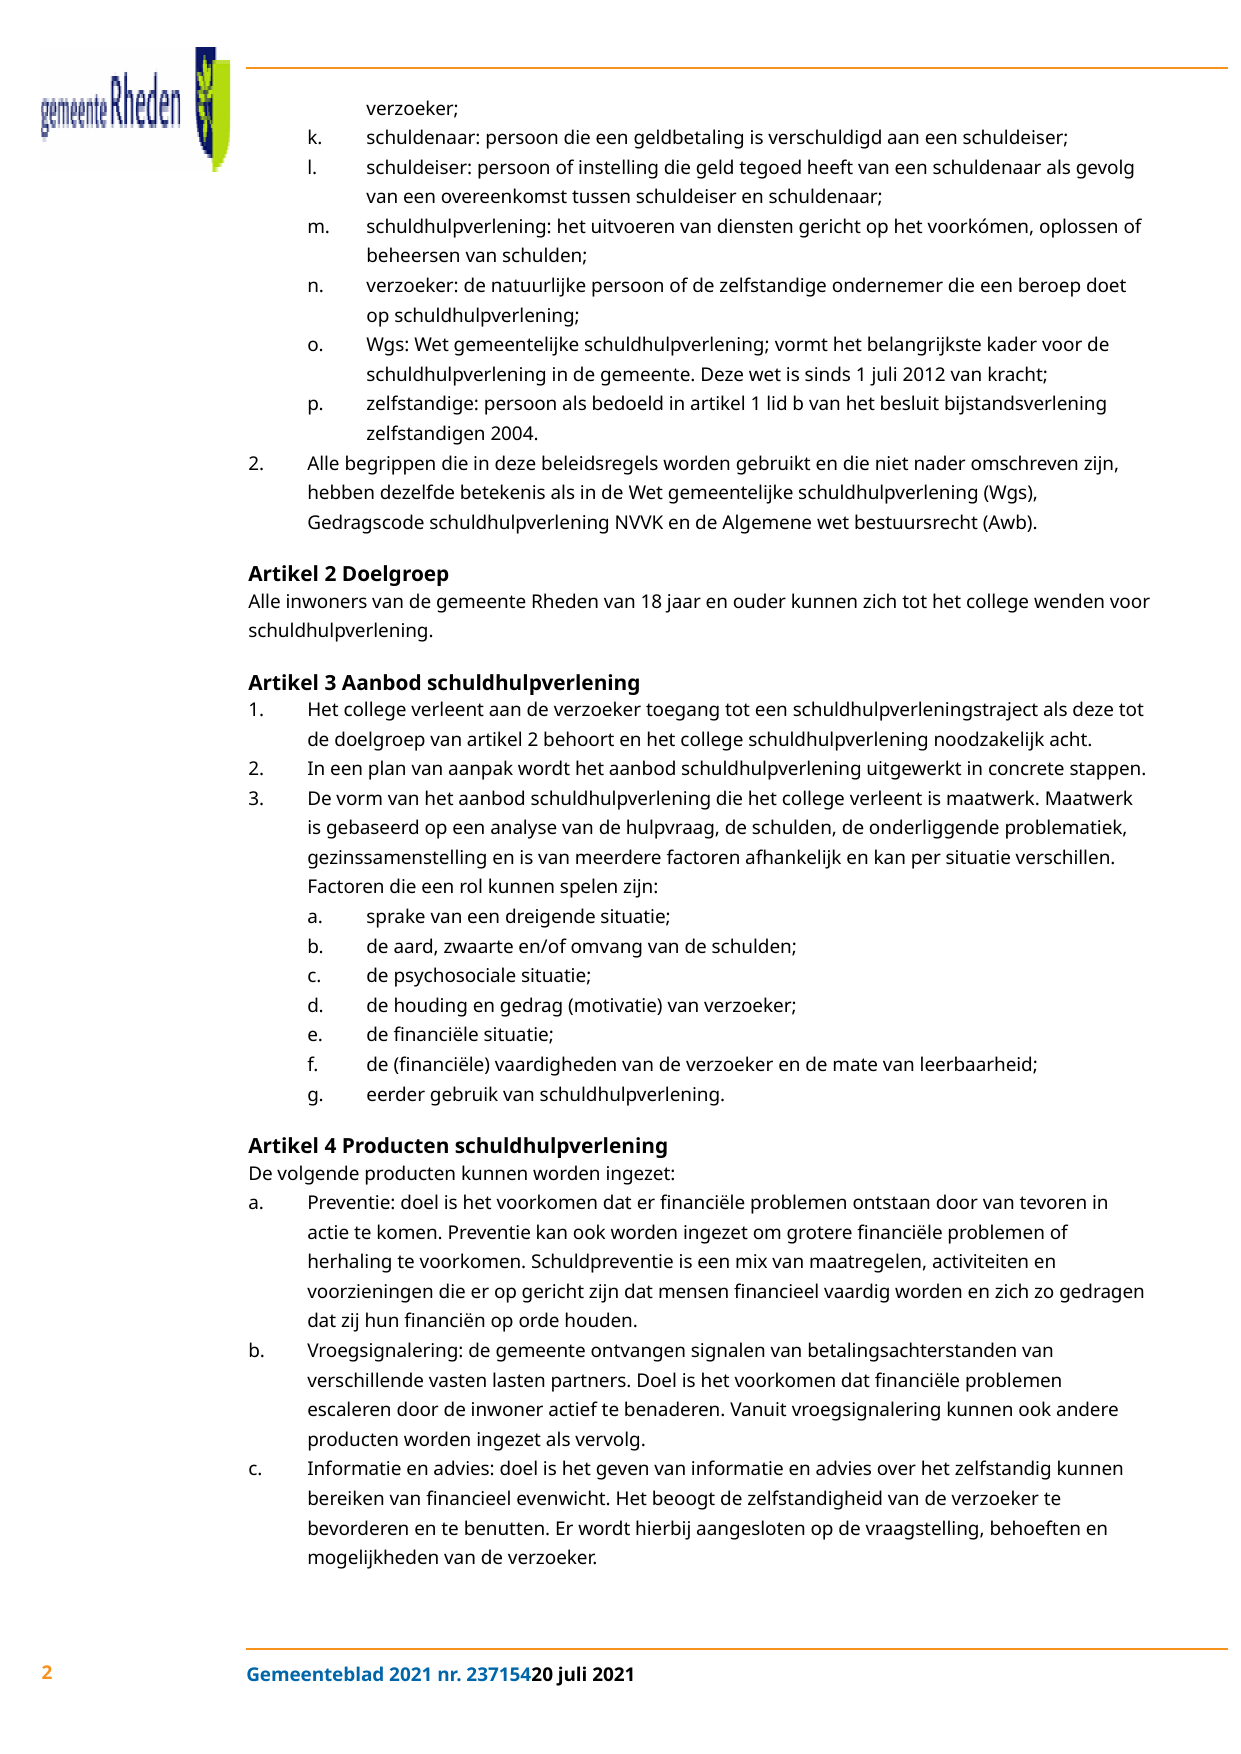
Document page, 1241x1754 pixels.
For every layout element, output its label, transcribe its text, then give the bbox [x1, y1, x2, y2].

text Alle inwoners van de gemeente Rheden van 18 jaar en ouder kunnen zich tot het college wenden voor schuldhulpverlening. [248, 588, 1152, 643]
picture [41, 47, 231, 172]
list sprake van een dreigende situatie; [307, 903, 1152, 929]
list Vroegsignalering: de gemeente ontvangen signalen van betalingsachterstanden van verschillende vasten lasten partners. Doel is het voorkomen dat financiële problemen escaleren door de inwoner actief te benaderen. Vanuit vroegsignalering kunnen ook andere producten worden ingezet als vervolg. [248, 1337, 1152, 1452]
list Informatie en advies: doel is het geven van informatie en advies over het zelfstandig kunnen bereiken van financieel evenwicht. Het beoogt de zelfstandigheid van de verzoeker te bevorderen en te benutten. Er wordt hierbij aangesloten op de vraagstelling, behoeften en mogelijkheden van de verzoeker. [248, 1456, 1152, 1570]
list verzoeker: de natuurlijke persoon of de zelfstandige ondernemer die een beroep doet op schuldhulpverlening; [307, 272, 1152, 328]
list de financiële situatie; [307, 1022, 1152, 1047]
list verzoeker; [307, 95, 1152, 121]
list De vorm van het aanbod schuldhulpverlening die het college verleent is maatwerk. Maatwerk is gebaseerd op een analyse van de hulpvraag, de schulden, de onderliggende problematiek, gezinssamenstelling en is van meerdere factoren afhankelijk en kan per situatie verschillen. Factoren die een rol kunnen spelen zijn: [248, 785, 1152, 899]
list Alle begrippen die in deze beleidsregels worden gebruikt en die niet nader omschreven zijn, hebben dezelfde betekenis als in de Wet gemeentelijke schuldhulpverlening (Wgs), Gedragscode schuldhulpverlening NVVK en de Algemene wet bestuursrecht (Awb). [248, 450, 1152, 535]
list In een plan van aanpak wordt het aanbod schuldhulpverlening uitgewerkt in concrete stappen. [248, 755, 1152, 781]
text Artikel 4 Producten schuldhulpverlening [248, 1131, 1152, 1160]
list de aard, zwaarte en/of omvang van de schulden; [307, 933, 1152, 959]
list Wgs: Wet gemeentelijke schuldhulpverlening; vormt het belangrijkste kader voor de schuldhulpverlening in de gemeente. Deze wet is sinds 1 juli 2012 van kracht; [307, 331, 1152, 387]
list schuldenaar: persoon die een geldbetaling is verschuldigd aan een schuldeiser; [307, 124, 1152, 150]
text De volgende producten kunnen worden ingezet: [248, 1160, 1152, 1185]
list schuldhulpverlening: het uitvoeren van diensten gericht op het voorkómen, oplossen of beheersen van schulden; [307, 213, 1152, 268]
list de houding en gedrag (motivatie) van verzoeker; [307, 992, 1152, 1018]
list Preventie: doel is het voorkomen dat er financiële problemen ontstaan door van tevoren in actie te komen. Preventie kan ook worden ingezet om grotere financiële problemen of herhaling te voorkomen. Schuldpreventie is een mix van maatregelen, activiteiten en voorzieningen die er op gericht zijn dat mensen financieel vaardig worden en zich zo gedragen dat zij hun financiën op orde houden. [248, 1189, 1152, 1333]
list Het college verleent aan de verzoeker toegang tot een schuldhulpverleningstraject als deze tot de doelgroep van artikel 2 behoort en het college schuldhulpverlening noodzakelijk acht. [248, 696, 1152, 752]
list de psychosociale situatie; [307, 962, 1152, 988]
list eerder gebruik van schuldhulpverlening. [307, 1081, 1152, 1107]
list de (financiële) vaardigheden van de verzoeker en de mate van leerbaarheid; [307, 1051, 1152, 1077]
list zelfstandige: persoon als bedoeld in artikel 1 lid b van het besluit bijstandsverlening zelfstandigen 2004. [307, 391, 1152, 446]
text Artikel 3 Aanbod schuldhulpverlening [248, 668, 1152, 696]
list schuldeiser: persoon of instelling die geld tegoed heeft van een schuldenaar als gevolg van een overeenkomst tussen schuldeiser en schuldenaar; [307, 154, 1152, 209]
text Artikel 2 Doelgroep [248, 559, 1152, 588]
